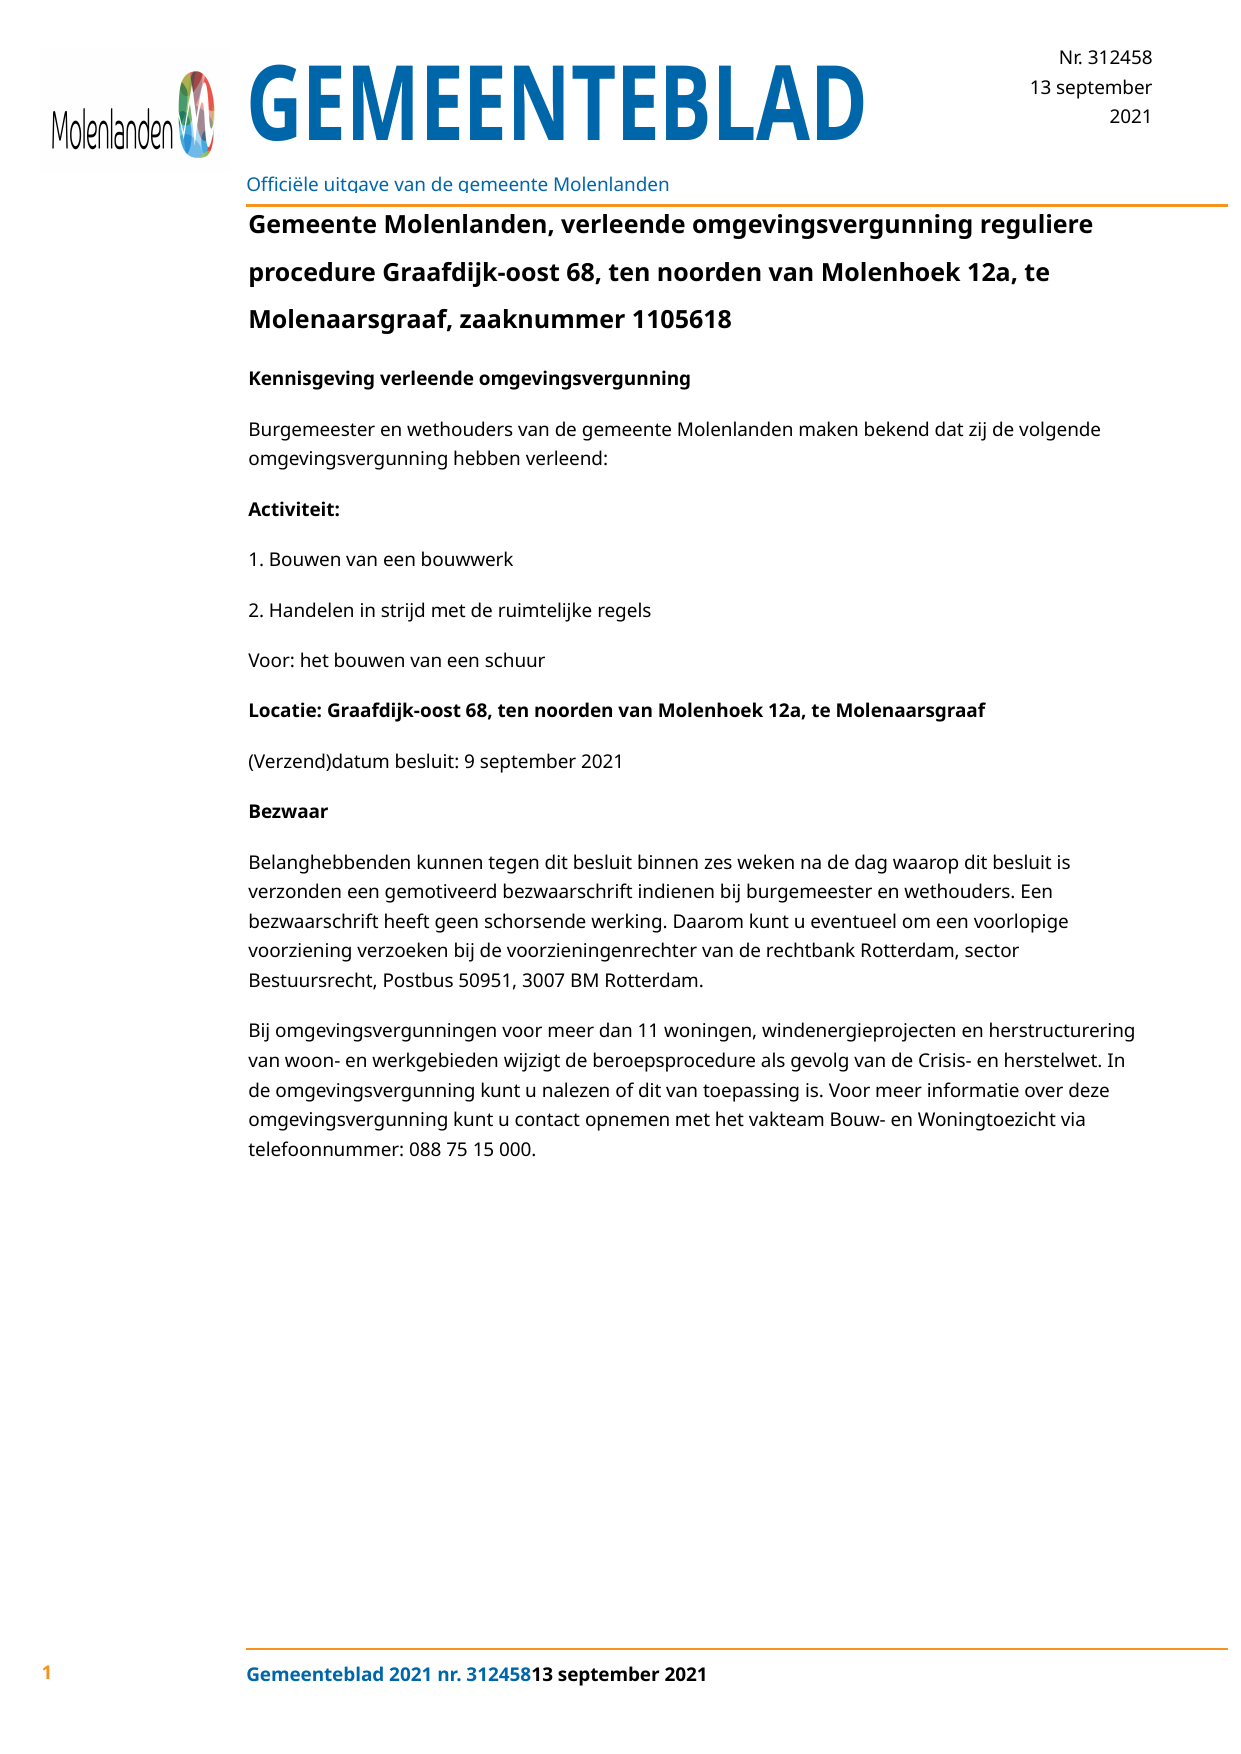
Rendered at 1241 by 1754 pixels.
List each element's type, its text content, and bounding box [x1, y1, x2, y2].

picture [41, 47, 231, 172]
text (Verzend)datum besluit: 9 september 2021 [248, 748, 1152, 774]
text Activiteit: [248, 496, 1152, 522]
text Gemeente Molenlanden, verleende omgevingsvergunning reguliere procedure Graafdijk-oost 68, ten noorden van Molenhoek 12a, te Molenaarsgraaf, zaaknummer 1105618 [248, 207, 1152, 336]
text Kennisgeving verleende omgevingsvergunning [248, 366, 1152, 391]
text 2. Handelen in strijd met de ruimtelijke regels [248, 597, 1152, 622]
text Bij omgevingsvergunningen voor meer dan 11 woningen, windenergieprojecten en herstructurering van woon- en werkgebieden wijzigt de beroepsprocedure als gevolg van de Crisis- en herstelwet. In de omgevingsvergunning kunt u nalezen of dit van toepassing is. Voor meer informatie over deze omgevingsvergunning kunt u contact opnemen met het vakteam Bouw- en Woningtoezicht via telefoonnummer: 088 75 15 000. [248, 1018, 1152, 1162]
text Burgemeester en wethouders van de gemeente Molenlanden maken bekend dat zij de volgende omgevingsvergunning hebben verleend: [248, 416, 1152, 471]
text Bezwaar [248, 798, 1152, 824]
text Belanghebbenden kunnen tegen dit besluit binnen zes weken na de dag waarop dit besluit is verzonden een gemotiveerd bezwaarschrift indienen bij burgemeester en wethouders. Een bezwaarschrift heeft geen schorsende werking. Daarom kunt u eventueel om een voorlopige voorziening verzoeken bij de voorzieningenrechter van de rechtbank Rotterdam, sector Bestuursrecht, Postbus 50951, 3007 BM Rotterdam. [248, 849, 1152, 993]
text Voor: het bouwen van een schuur [248, 647, 1152, 673]
text 1. Bouwen van een bouwwerk [248, 546, 1152, 572]
text Locatie: Graafdijk-oost 68, ten noorden van Molenhoek 12a, te Molenaarsgraaf [248, 698, 1152, 723]
